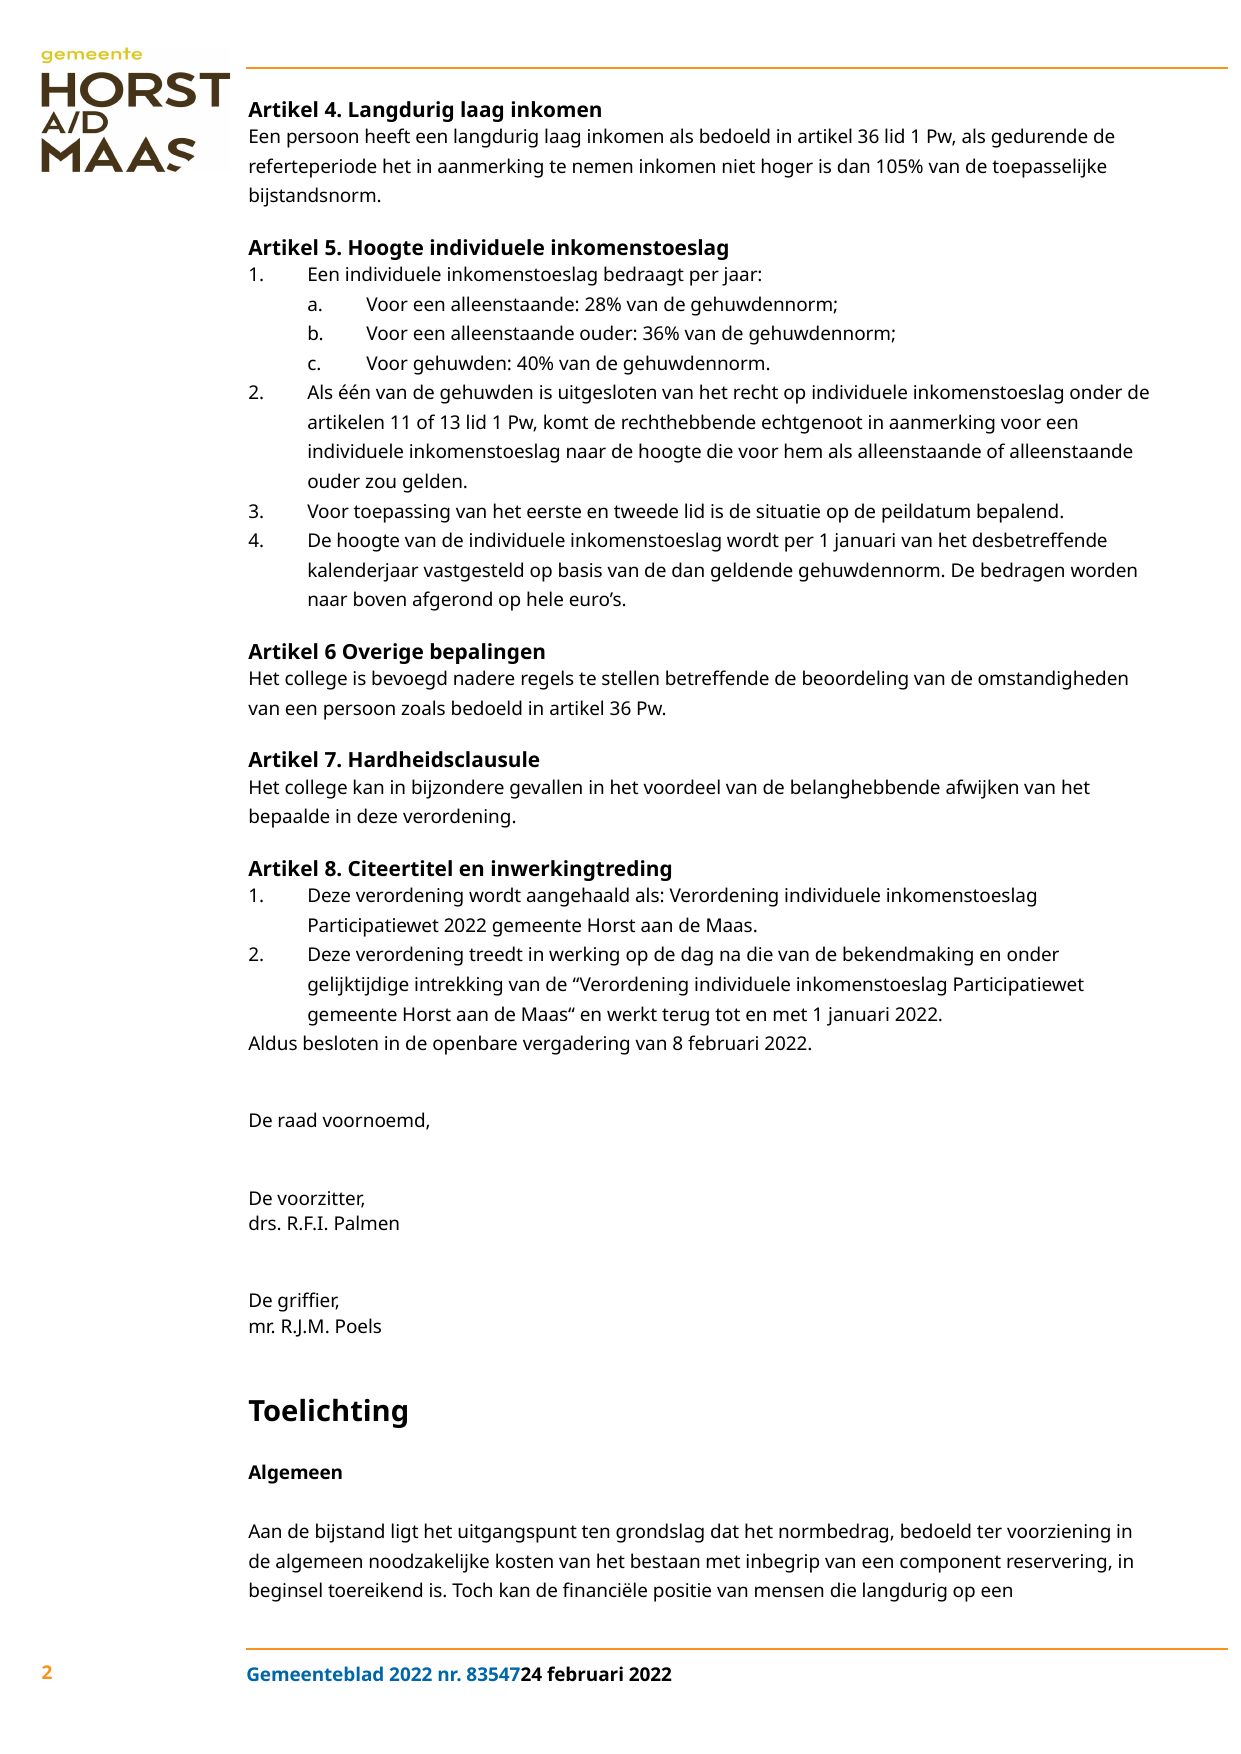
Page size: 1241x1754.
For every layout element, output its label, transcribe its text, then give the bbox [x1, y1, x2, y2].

text Artikel 5. Hoogte individuele inkomenstoeslag [248, 233, 1152, 261]
text Het college is bevoegd nadere regels te stellen betreffende de beoordeling van de omstandigheden van een persoon zoals bedoeld in artikel 36 Pw. [248, 666, 1152, 721]
text Algemeen [248, 1459, 1152, 1485]
list Als één van de gehuwden is uitgesloten van het recht op individuele inkomenstoeslag onder de artikelen 11 of 13 lid 1 Pw, komt de rechthebbende echtgenoot in aanmerking voor een individuele inkomenstoeslag naar de hoogte die voor hem als alleenstaande of alleenstaande ouder zou gelden. [248, 379, 1152, 494]
text Artikel 8. Citeertitel en inwerkingtreding [248, 854, 1152, 882]
text mr. R.J.M. Poels [248, 1313, 1152, 1339]
text Toelichting [248, 1391, 1152, 1430]
text Artikel 6 Overige bepalingen [248, 637, 1152, 666]
text Aldus besloten in de openbare vergadering van 8 februari 2022. [248, 1030, 1152, 1056]
list Voor gehuwden: 40% van de gehuwdennorm. [307, 350, 1152, 376]
list De hoogte van de individuele inkomenstoeslag wordt per 1 januari van het desbetreffende kalenderjaar vastgesteld op basis van de dan geldende gehuwdennorm. De bedragen worden naar boven afgerond op hele euro’s. [248, 527, 1152, 612]
picture [41, 47, 231, 172]
text De raad voornoemd, [248, 1107, 1152, 1133]
list Deze verordening wordt aangehaald als: Verordening individuele inkomenstoeslag Participatiewet 2022 gemeente Horst aan de Maas. [248, 882, 1152, 938]
text Een persoon heeft een langdurig laag inkomen als bedoeld in artikel 36 lid 1 Pw, als gedurende de referteperiode het in aanmerking te nemen inkomen niet hoger is dan 105% van de toepasselijke bijstandsnorm. [248, 123, 1152, 208]
text Aan de bijstand ligt het uitgangspunt ten grondslag dat het normbedrag, bedoeld ter voorziening in de algemeen noodzakelijke kosten van het bestaan met inbegrip van een component reservering, in beginsel toereikend is. Toch kan de financiële positie van mensen die langdurig op een [248, 1518, 1152, 1603]
text Artikel 7. Hardheidsclausule [248, 746, 1152, 774]
list Deze verordening treedt in werking op de dag na die van de bekendmaking en onder gelijktijdige intrekking van de “Verordening individuele inkomenstoeslag Participatiewet gemeente Horst aan de Maas“ en werkt terug tot en met 1 januari 2022. [248, 942, 1152, 1026]
list Voor een alleenstaande ouder: 36% van de gehuwdennorm; [307, 320, 1152, 346]
text De voorzitter, [248, 1185, 1152, 1210]
list Een individuele inkomenstoeslag bedraagt per jaar: [248, 261, 1152, 287]
text Artikel 4. Langdurig laag inkomen [248, 95, 1152, 123]
list Voor toepassing van het eerste en tweede lid is de situatie op de peildatum bepalend. [248, 498, 1152, 524]
text De griffier, [248, 1288, 1152, 1313]
text drs. R.F.I. Palmen [248, 1210, 1152, 1236]
list Voor een alleenstaande: 28% van de gehuwdennorm; [307, 291, 1152, 317]
text Het college kan in bijzondere gevallen in het voordeel van de belanghebbende afwijken van het bepaalde in deze verordening. [248, 774, 1152, 829]
